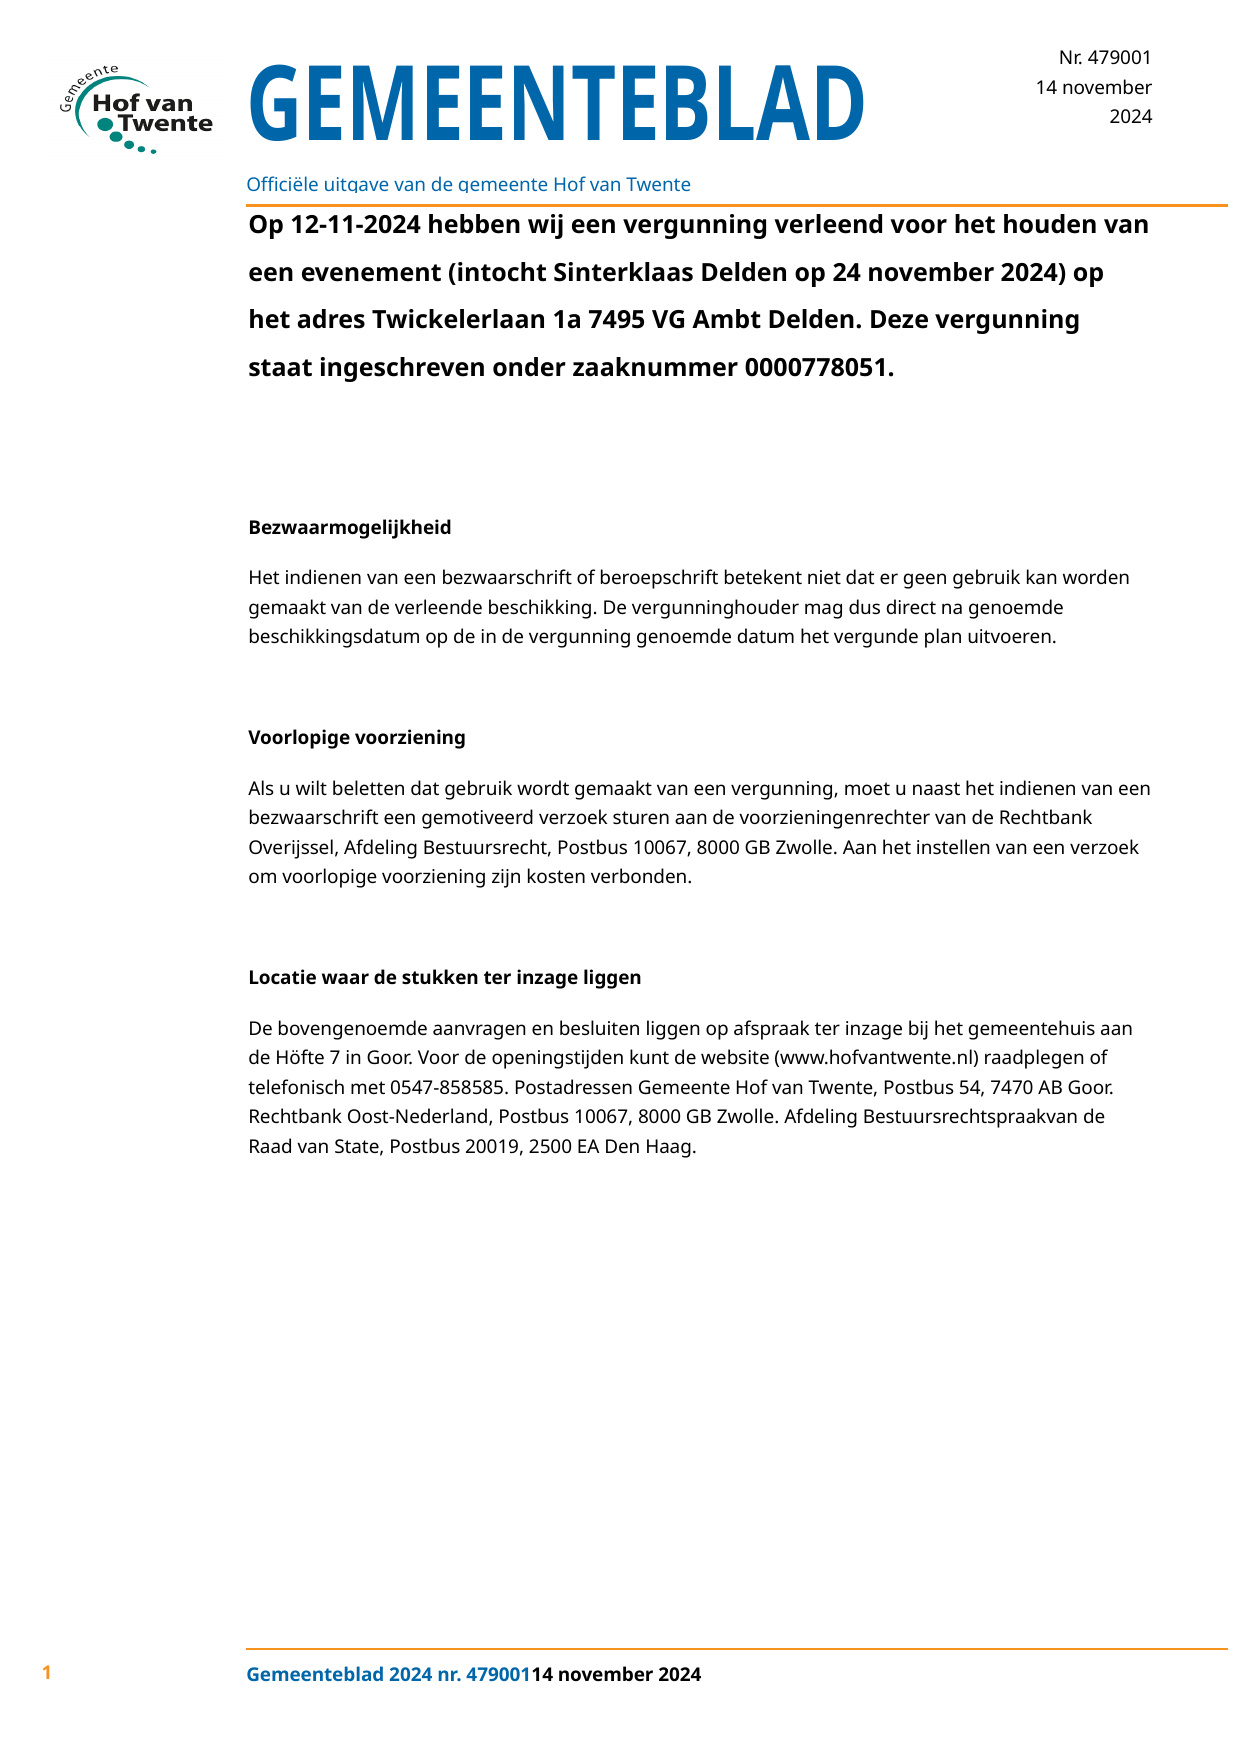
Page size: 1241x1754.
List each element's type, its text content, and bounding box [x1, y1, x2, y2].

text Op 12-11-2024 hebben wij een vergunning verleend voor het houden van een evenement (intocht Sinterklaas Delden op 24 november 2024) op het adres Twickelerlaan 1a 7495 VG Ambt Delden. Deze vergunning staat ingeschreven onder zaaknummer 0000778051. [248, 207, 1152, 384]
text Als u wilt beletten dat gebruik wordt gemaakt van een vergunning, moet u naast het indienen van een bezwaarschrift een gemotiveerd verzoek sturen aan de voorzieningenrechter van de Rechtbank Overijssel, Afdeling Bestuursrecht, Postbus 10067, 8000 GB Zwolle. Aan het instellen van een verzoek om voorlopige voorziening zijn kosten verbonden. [248, 775, 1152, 889]
text Bezwaarmogelijkheid [248, 514, 1152, 540]
text De bovengenoemde aanvragen en besluiten liggen op afspraak ter inzage bij het gemeentehuis aan de Höfte 7 in Goor. Voor de openingstijden kunt de website (www.hofvantwente.nl) raadplegen of telefonisch met 0547-858585. Postadressen Gemeente Hof van Twente, Postbus 54, 7470 AB Goor. Rechtbank Oost-Nederland, Postbus 10067, 8000 GB Zwolle. Afdeling Bestuursrechtspraakvan de Raad van State, Postbus 20019, 2500 EA Den Haag. [248, 1015, 1152, 1159]
text Het indienen van een bezwaarschrift of beroepschrift betekent niet dat er geen gebruik kan worden gemaakt van de verleende beschikking. De vergunninghouder mag dus direct na genoemde beschikkingsdatum op de in de vergunning genoemde datum het vergunde plan uitvoeren. [248, 564, 1152, 649]
picture [41, 47, 231, 172]
text Locatie waar de stukken ter inzage liggen [248, 964, 1152, 990]
text Voorlopige voorziening [248, 724, 1152, 750]
